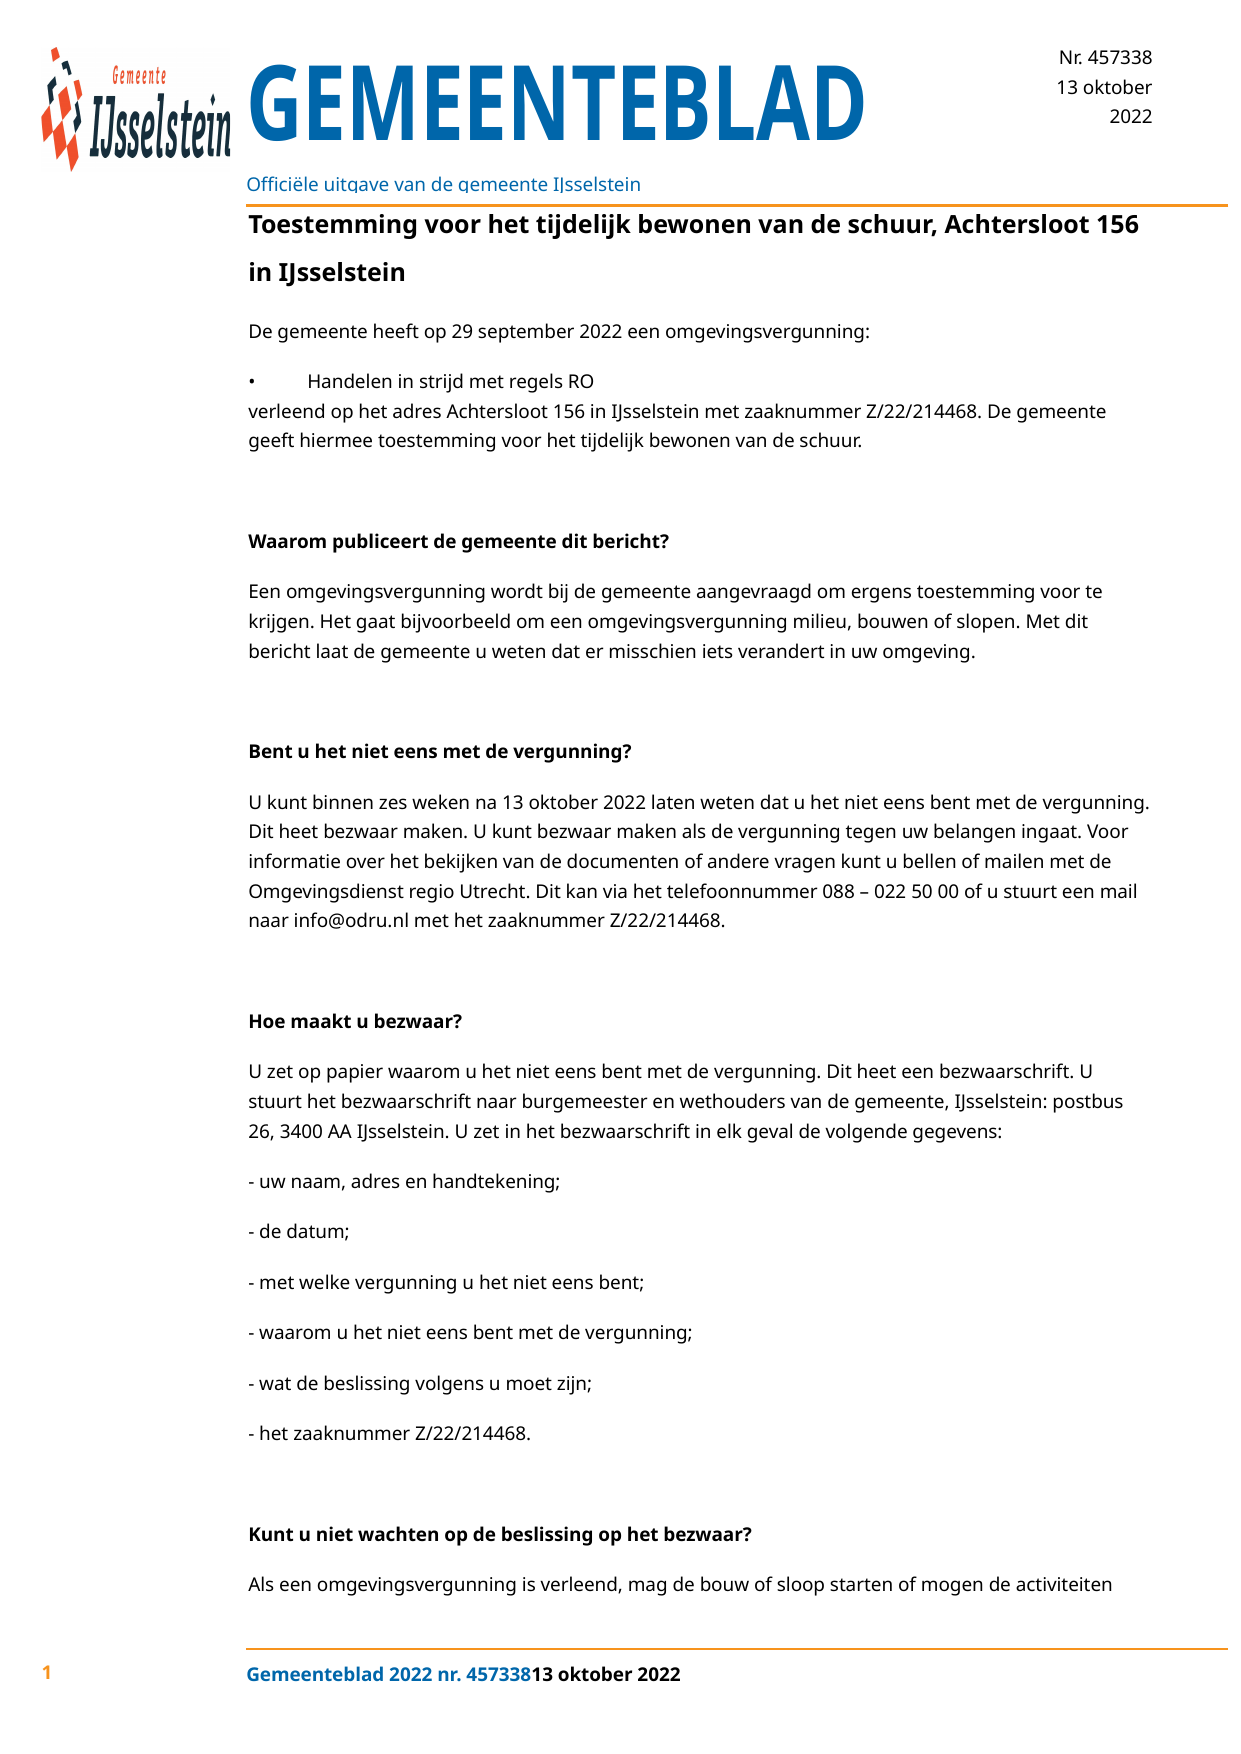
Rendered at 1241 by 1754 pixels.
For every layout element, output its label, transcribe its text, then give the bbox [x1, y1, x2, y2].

text - wat de beslissing volgens u moet zijn; [248, 1370, 1152, 1396]
text Hoe maakt u bezwaar? [248, 1008, 1152, 1034]
text Als een omgevingsvergunning is verleend, mag de bouw of sloop starten of mogen de activiteiten [248, 1572, 1152, 1597]
text Kunt u niet wachten op de beslissing op het bezwaar? [248, 1521, 1152, 1547]
text verleend op het adres Achtersloot 156 in IJsselstein met zaaknummer Z/22/214468. De gemeente geeft hiermee toestemming voor het tijdelijk bewonen van de schuur. [248, 398, 1152, 453]
text Toestemming voor het tijdelijk bewonen van de schuur, Achtersloot 156 in IJsselstein [248, 207, 1152, 288]
list Handelen in strijd met regels RO [248, 368, 1152, 394]
text - met welke vergunning u het niet eens bent; [248, 1269, 1152, 1295]
picture [41, 47, 231, 172]
text Bent u het niet eens met de vergunning? [248, 739, 1152, 764]
text - de datum; [248, 1219, 1152, 1244]
text U kunt binnen zes weken na 13 oktober 2022 laten weten dat u het niet eens bent met de vergunning. Dit heet bezwaar maken. U kunt bezwaar maken als de vergunning tegen uw belangen ingaat. Voor informatie over het bekijken van de documenten of andere vragen kunt u bellen of mailen met de Omgevingsdienst regio Utrecht. Dit kan via het telefoonnummer 088 – 022 50 00 of u stuurt een mail naar info@odru.nl met het zaaknummer Z/22/214468. [248, 789, 1152, 933]
text U zet op papier waarom u het niet eens bent met de vergunning. Dit heet een bezwaarschrift. U stuurt het bezwaarschrift naar burgemeester en wethouders van de gemeente, IJsselstein: postbus 26, 3400 AA IJsselstein. U zet in het bezwaarschrift in elk geval de volgende gegevens: [248, 1059, 1152, 1144]
text De gemeente heeft op 29 september 2022 een omgevingsvergunning: [248, 318, 1152, 344]
text - het zaaknummer Z/22/214468. [248, 1420, 1152, 1446]
text - uw naam, adres en handtekening; [248, 1168, 1152, 1194]
text Een omgevingsvergunning wordt bij de gemeente aangevraagd om ergens toestemming voor te krijgen. Het gaat bijvoorbeeld om een omgevingsvergunning milieu, bouwen of slopen. Met dit bericht laat de gemeente u weten dat er misschien iets verandert in uw omgeving. [248, 579, 1152, 664]
text - waarom u het niet eens bent met de vergunning; [248, 1319, 1152, 1345]
text Waarom publiceert de gemeente dit bericht? [248, 528, 1152, 554]
